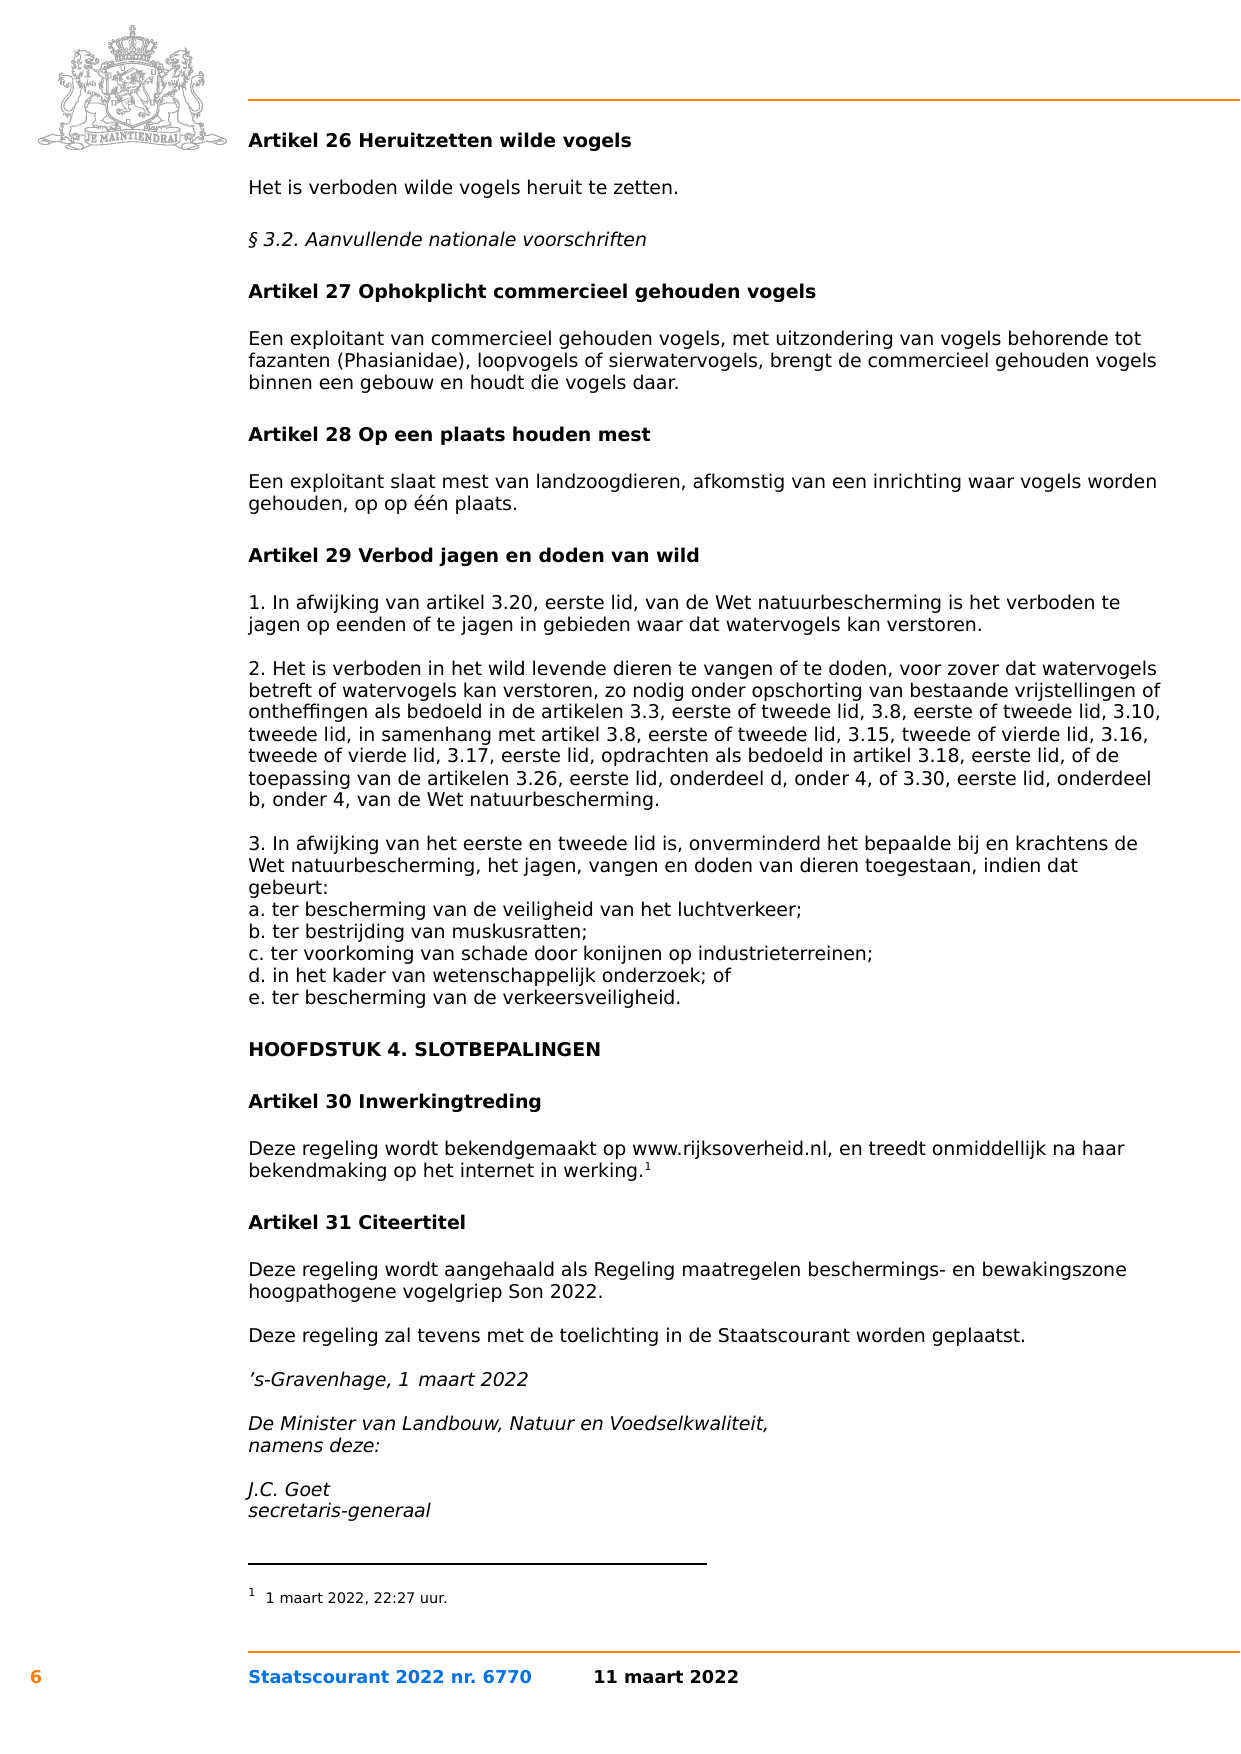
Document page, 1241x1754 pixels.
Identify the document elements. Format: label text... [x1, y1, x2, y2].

text ’s-Gravenhage, 1 maart 2022 [248, 1369, 1163, 1391]
text De Minister van Landbouw, Natuur en Voedselkwaliteit, namens deze: J.C. Goet secretaris-generaal [248, 1412, 1163, 1522]
subtitle Artikel 27 Ophokplicht commercieel gehouden vogels [248, 281, 1163, 303]
subtitle Artikel 30 Inwerkingtreding [248, 1091, 1163, 1113]
subtitle Artikel 29 Verbod jagen en doden van wild [248, 545, 1163, 567]
text 2. Het is verboden in het wild levende dieren te vangen of te doden, voor zover dat watervogels betreft of watervogels kan verstoren, zo nodig onder opschorting van bestaande vrijstellingen of ontheffingen als bedoeld in de artikelen 3.3, eerste of tweede lid, 3.8, eerste of tweede lid, 3.10, tweede lid, in samenhang met artikel 3.8, eerste of tweede lid, 3.15, tweede of vierde lid, 3.16, tweede of vierde lid, 3.17, eerste lid, opdrachten als bedoeld in artikel 3.18, eerste lid, of de [248, 657, 1163, 767]
subtitle Artikel 28 Op een plaats houden mest [248, 424, 1163, 446]
text Deze regeling zal tevens met de toelichting in de Staatscourant worden geplaatst. [248, 1325, 1163, 1347]
text c. ter voorkoming van schade door konijnen op industrieterreinen; [248, 943, 1163, 965]
subtitle HOOFDSTUK 4. SLOTBEPALINGEN [248, 1039, 1163, 1061]
text toepassing van de artikelen 3.26, eerste lid, onderdeel d, onder 4, of 3.30, eerste lid, onderdeel b, onder 4, van de Wet natuurbescherming. [248, 767, 1163, 811]
text 3. In afwijking van het eerste en tweede lid is, onverminderd het bepaalde bij en krachtens de Wet natuurbescherming, het jagen, vangen en doden van dieren toegestaan, indien dat gebeurt: [248, 833, 1163, 899]
subtitle Artikel 26 Heruitzetten wilde vogels [248, 130, 1163, 152]
text 1. In afwijking van artikel 3.20, eerste lid, van de Wet natuurbescherming is het verboden te jagen op eenden of te jagen in gebieden waar dat watervogels kan verstoren. [248, 592, 1163, 636]
text Deze regeling wordt bekendgemaakt op www.rijksoverheid.nl, en treedt onmiddellijk na haar bekendmaking op het internet in werking. [248, 1138, 1163, 1182]
text Een exploitant van commercieel gehouden vogels, met uitzondering van vogels behorende tot fazanten (Phasianidae), loopvogels of sierwatervogels, brengt de commercieel gehouden vogels binnen een gebouw en houdt die vogels daar. [248, 328, 1163, 394]
text Deze regeling wordt aangehaald als Regeling maatregelen beschermings- en bewakingszone hoogpathogene vogelgriep Son 2022. [248, 1259, 1163, 1303]
text Een exploitant slaat mest van landzoogdieren, afkomstig van een inrichting waar vogels worden gehouden, op op één plaats. [248, 471, 1163, 515]
text 1 maart 2022, 22:27 uur. [248, 1586, 1163, 1608]
text b. ter bestrijding van muskusratten; [248, 921, 1163, 943]
subtitle Artikel 31 Citeertitel [248, 1212, 1163, 1234]
text a. ter bescherming van de veiligheid van het luchtverkeer; [248, 899, 1163, 921]
subtitle § 3.2. Aanvullende nationale voorschriften [248, 229, 1163, 251]
text e. ter bescherming van de verkeersveiligheid. [248, 987, 1163, 1009]
picture [38, 25, 227, 150]
text d. in het kader van wetenschappelijk onderzoek; of [248, 965, 1163, 987]
text Het is verboden wilde vogels heruit te zetten. [248, 177, 1163, 199]
